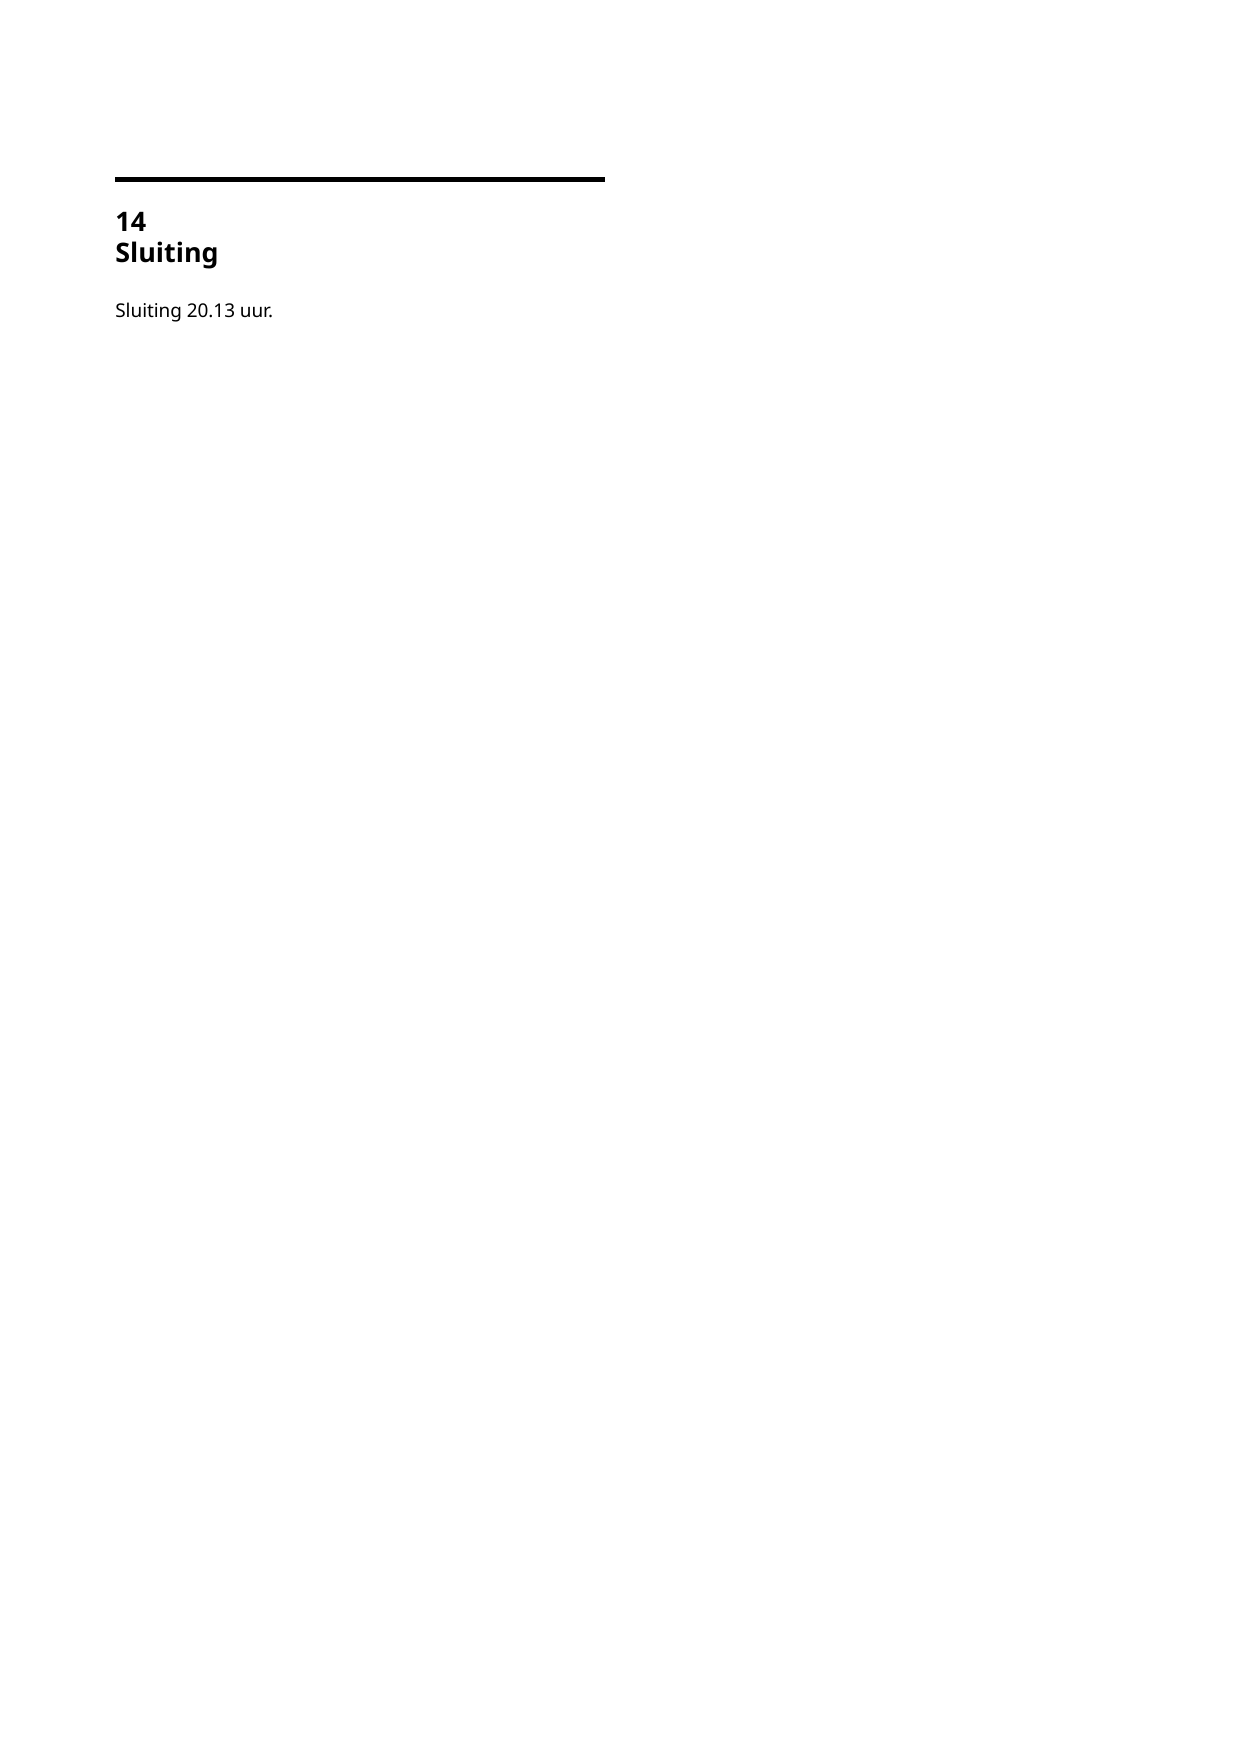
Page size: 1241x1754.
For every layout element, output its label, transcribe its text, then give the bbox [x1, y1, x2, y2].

text Sluiting [115, 239, 605, 283]
text 14 [115, 203, 605, 239]
text Sluiting 20.13 uur. [115, 302, 605, 322]
